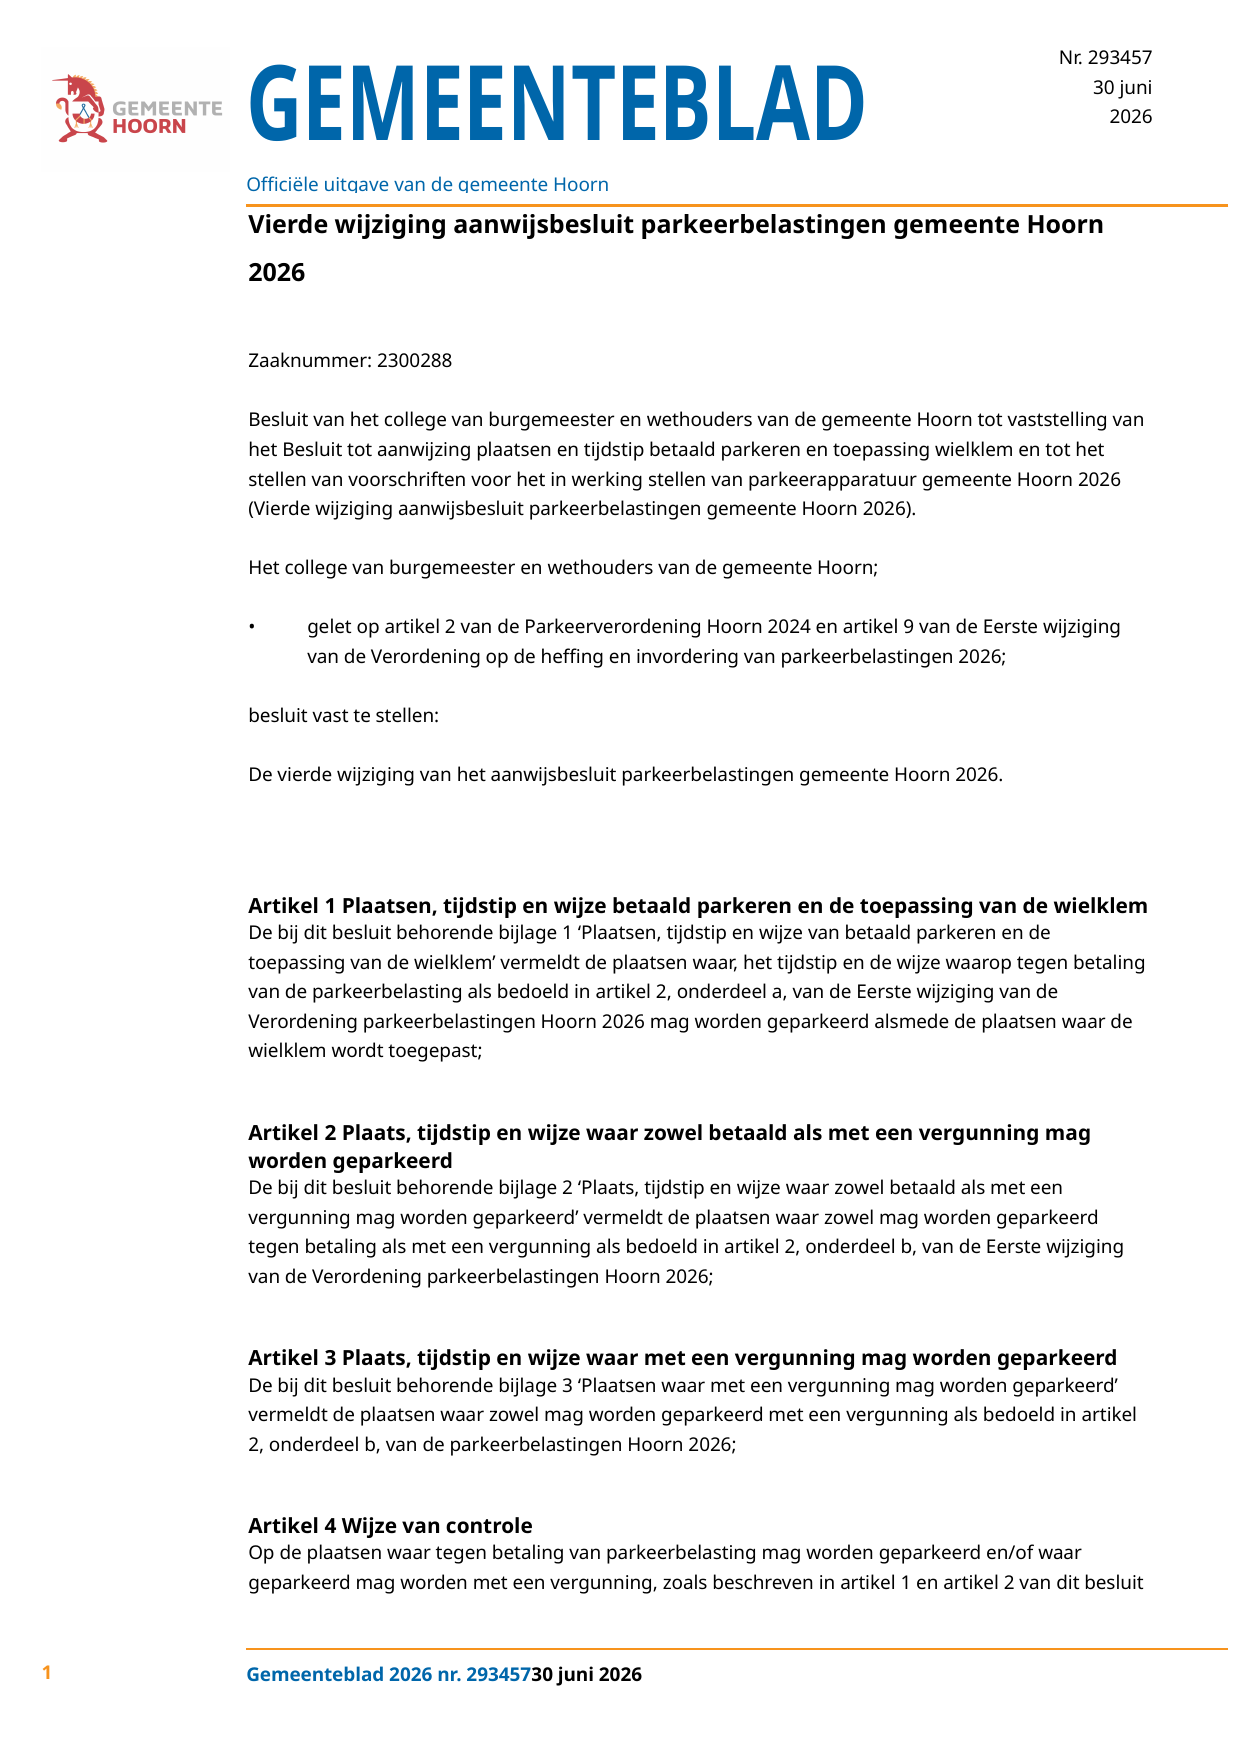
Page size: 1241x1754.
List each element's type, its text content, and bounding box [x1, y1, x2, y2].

text Besluit van het college van burgemeester en wethouders van de gemeente Hoorn tot vaststelling van het Besluit tot aanwijzing plaatsen en tijdstip betaald parkeren en toepassing wielklem en tot het stellen van voorschriften voor het in werking stellen van parkeerapparatuur gemeente Hoorn 2026 (Vierde wijziging aanwijsbesluit parkeerbelastingen gemeente Hoorn 2026). [248, 407, 1152, 521]
text Artikel 1 Plaatsen, tijdstip en wijze betaald parkeren en de toepassing van de wielklem [248, 891, 1152, 919]
picture [41, 47, 231, 172]
text Het college van burgemeester en wethouders van de gemeente Hoorn; [248, 554, 1152, 580]
text Zaaknummer: 2300288 [248, 347, 1152, 373]
text De vierde wijziging van het aanwijsbesluit parkeerbelastingen gemeente Hoorn 2026. [248, 762, 1152, 787]
text De bij dit besluit behorende bijlage 3 ‘Plaatsen waar met een vergunning mag worden geparkeerd’ vermeldt de plaatsen waar zowel mag worden geparkeerd met een vergunning als bedoeld in artikel 2, onderdeel b, van de parkeerbelastingen Hoorn 2026; [248, 1372, 1152, 1457]
text Artikel 3 Plaats, tijdstip en wijze waar met een vergunning mag worden geparkeerd [248, 1343, 1152, 1372]
text Artikel 2 Plaats, tijdstip en wijze waar zowel betaald als met een vergunning mag worden geparkeerd [248, 1118, 1152, 1174]
text De bij dit besluit behorende bijlage 1 ‘Plaatsen, tijdstip en wijze van betaald parkeren en de toepassing van de wielklem’ vermeldt de plaatsen waar, het tijdstip en de wijze waarop tegen betaling van de parkeerbelasting als bedoeld in artikel 2, onderdeel a, van de Eerste wijziging van de Verordening parkeerbelastingen Hoorn 2026 mag worden geparkeerd alsmede de plaatsen waar de wielklem wordt toegepast; [248, 919, 1152, 1063]
text De bij dit besluit behorende bijlage 2 ‘Plaats, tijdstip en wijze waar zowel betaald als met een vergunning mag worden geparkeerd’ vermeldt de plaatsen waar zowel mag worden geparkeerd tegen betaling als met een vergunning als bedoeld in artikel 2, onderdeel b, van de Eerste wijziging van de Verordening parkeerbelastingen Hoorn 2026; [248, 1174, 1152, 1289]
text Op de plaatsen waar tegen betaling van parkeerbelasting mag worden geparkeerd en/of waar geparkeerd mag worden met een vergunning, zoals beschreven in artikel 1 en artikel 2 van dit besluit [248, 1539, 1152, 1595]
text Artikel 4 Wijze van controle [248, 1511, 1152, 1539]
list gelet op artikel 2 van de Parkeerverordening Hoorn 2024 en artikel 9 van de Eerste wijziging van de Verordening op de heffing en invordering van parkeerbelastingen 2026; [248, 614, 1152, 669]
text Vierde wijziging aanwijsbesluit parkeerbelastingen gemeente Hoorn 2026 [248, 207, 1152, 288]
text besluit vast te stellen: [248, 702, 1152, 728]
